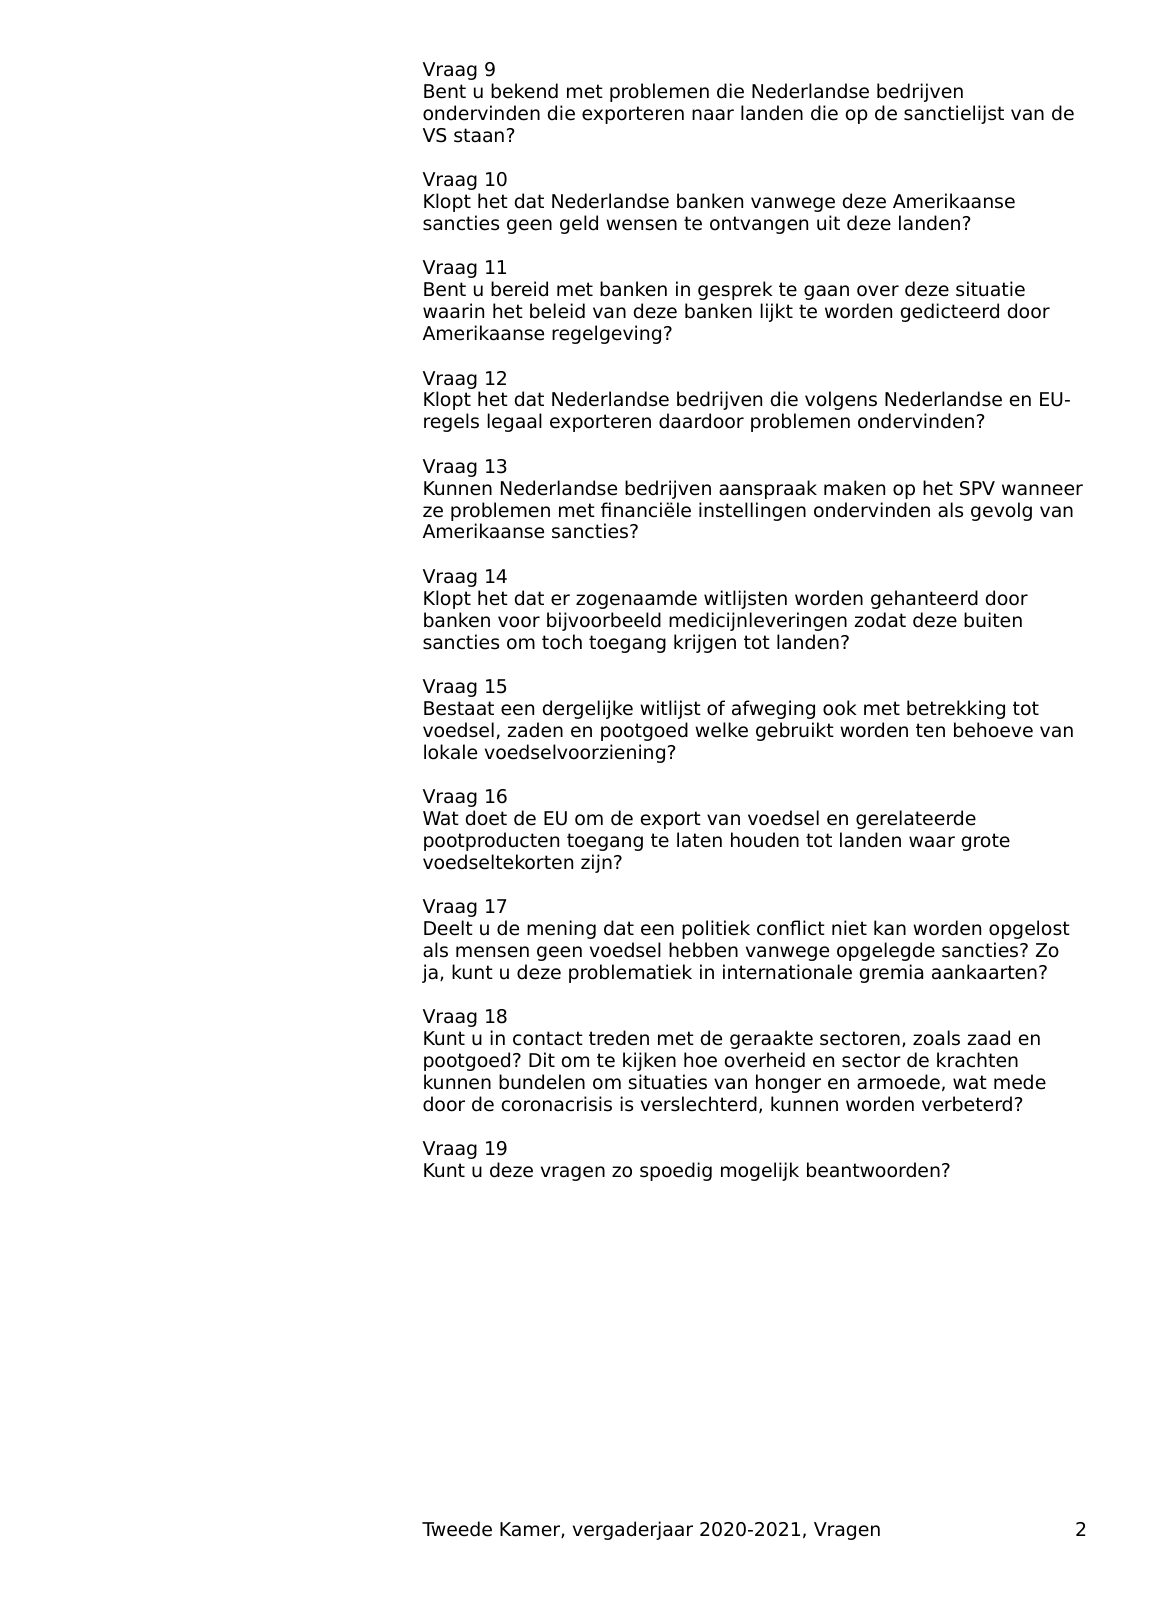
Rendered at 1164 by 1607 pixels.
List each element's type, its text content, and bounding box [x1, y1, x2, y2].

text Vraag 13 [422, 456, 1087, 477]
text Vraag 11 [422, 257, 1087, 279]
text Klopt het dat Nederlandse banken vanwege deze Amerikaanse sancties geen geld wensen te ontvangen uit deze landen? [422, 191, 1087, 235]
text Vraag 12 [422, 367, 1087, 389]
text Vraag 16 [422, 786, 1087, 808]
text Vraag 18 [422, 1006, 1087, 1028]
text Vraag 14 [422, 566, 1087, 588]
text Vraag 15 [422, 676, 1087, 698]
text Vraag 10 [422, 169, 1087, 191]
text Bent u bekend met problemen die Nederlandse bedrijven ondervinden die exporteren naar landen die op de sanctielijst van de VS staan? [422, 81, 1087, 147]
text Deelt u de mening dat een politiek conflict niet kan worden opgelost als mensen geen voedsel hebben vanwege opgelegde sancties? Zo ja, kunt u deze problematiek in internationale gremia aankaarten? [422, 918, 1087, 984]
text Vraag 17 [422, 896, 1087, 918]
text Kunt u in contact treden met de geraakte sectoren, zoals zaad en pootgoed? Dit om te kijken hoe overheid en sector de krachten kunnen bundelen om situaties van honger en armoede, wat mede door de coronacrisis is verslechterd, kunnen worden verbeterd? [422, 1028, 1087, 1116]
text Wat doet de EU om de export van voedsel en gerelateerde pootproducten toegang te laten houden tot landen waar grote voedseltekorten zijn? [422, 808, 1087, 874]
text Vraag 19 [422, 1138, 1087, 1160]
text Bent u bereid met banken in gesprek te gaan over deze situatie waarin het beleid van deze banken lijkt te worden gedicteerd door Amerikaanse regelgeving? [422, 279, 1087, 345]
text Bestaat een dergelijke witlijst of afweging ook met betrekking tot voedsel, zaden en pootgoed welke gebruikt worden ten behoeve van lokale voedselvoorziening? [422, 698, 1087, 764]
text Klopt het dat Nederlandse bedrijven die volgens Nederlandse en EU-regels legaal exporteren daardoor problemen ondervinden? [422, 389, 1087, 433]
text Kunt u deze vragen zo spoedig mogelijk beantwoorden? [422, 1160, 1087, 1182]
text Vraag 9 [422, 59, 1087, 81]
text Klopt het dat er zogenaamde witlijsten worden gehanteerd door banken voor bijvoorbeeld medicijnleveringen zodat deze buiten sancties om toch toegang krijgen tot landen? [422, 588, 1087, 653]
text Kunnen Nederlandse bedrijven aanspraak maken op het SPV wanneer ze problemen met financiële instellingen ondervinden als gevolg van Amerikaanse sancties? [422, 477, 1087, 543]
